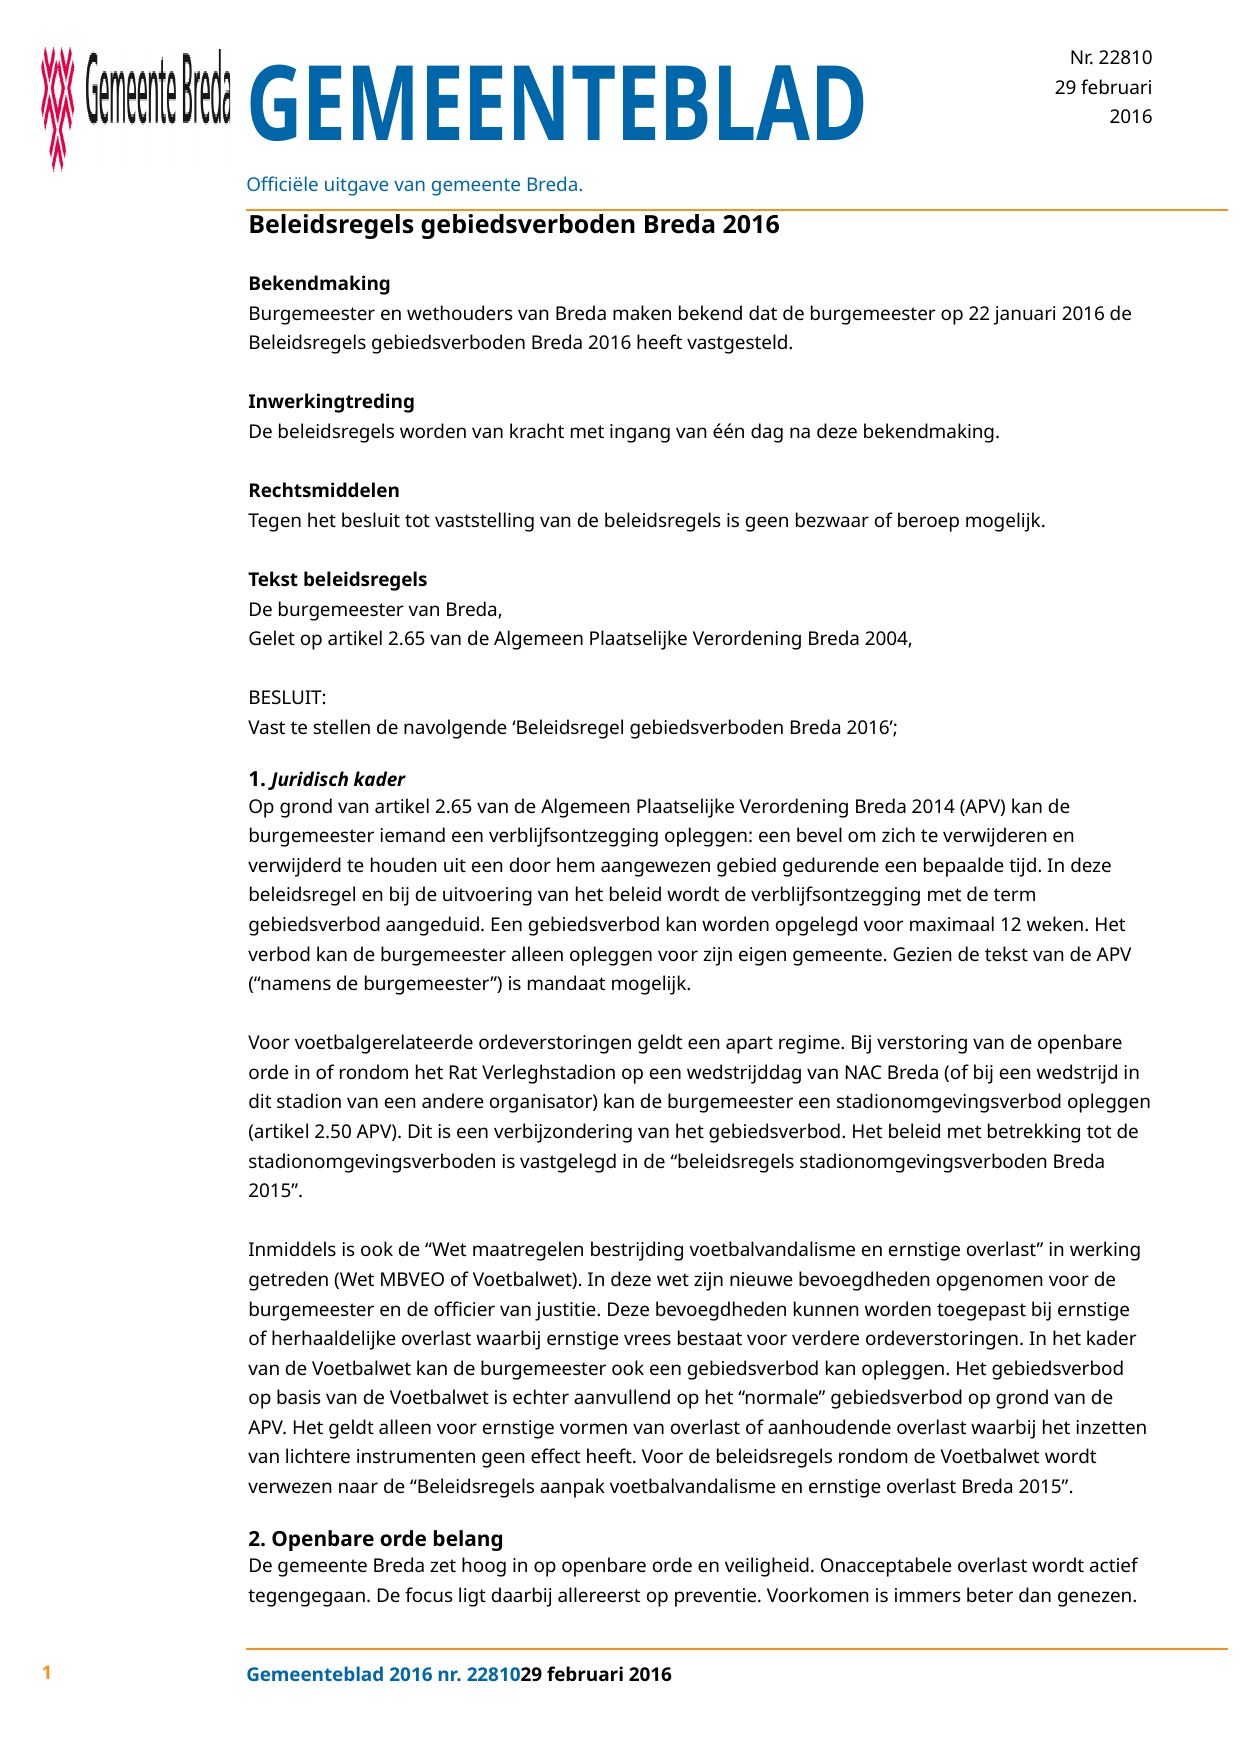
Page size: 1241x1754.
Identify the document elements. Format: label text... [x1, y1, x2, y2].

text BESLUIT: [248, 684, 1152, 710]
text Op grond van artikel 2.65 van de Algemeen Plaatselijke Verordening Breda 2014 (APV) kan de burgemeester iemand een verblijfsontzegging opleggen: een bevel om zich te verwijderen en verwijderd te houden uit een door hem aangewezen gebied gedurende een bepaalde tijd. In deze beleidsregel en bij de uitvoering van het beleid wordt de verblijfsontzegging met de term gebiedsverbod aangeduid. Een gebiedsverbod kan worden opgelegd voor maximaal 12 weken. Het verbod kan de burgemeester alleen opleggen voor zijn eigen gemeente. Gezien de tekst van de APV (“namens de burgemeester”) is mandaat mogelijk. [248, 793, 1152, 996]
text Bekendmaking [248, 270, 1152, 296]
text Vast te stellen de navolgende ‘Beleidsregel gebiedsverboden Breda 2016’; [248, 714, 1152, 740]
text Beleidsregels gebiedsverboden Breda 2016 [248, 211, 1152, 241]
text De beleidsregels worden van kracht met ingang van één dag na deze bekendmaking. [248, 418, 1152, 444]
text Inmiddels is ook de “Wet maatregelen bestrijding voetbalvandalisme en ernstige overlast” in werking getreden (Wet MBVEO of Voetbalwet). In deze wet zijn nieuwe bevoegdheden opgenomen voor de burgemeester en de officier van justitie. Deze bevoegdheden kunnen worden toegepast bij ernstige of herhaaldelijke overlast waarbij ernstige vrees bestaat voor verdere ordeverstoringen. In het kader van de Voetbalwet kan de burgemeester ook een gebiedsverbod kan opleggen. Het gebiedsverbod op basis van de Voetbalwet is echter aanvullend op het “normale” gebiedsverbod op grond van de APV. Het geldt alleen voor ernstige vormen van overlast of aanhoudende overlast waarbij het inzetten van lichtere instrumenten geen effect heeft. Voor de beleidsregels rondom de Voetbalwet wordt verwezen naar de “Beleidsregels aanpak voetbalvandalisme en ernstige overlast Breda 2015”. [248, 1237, 1152, 1499]
text De burgemeester van Breda, [248, 596, 1152, 621]
text Inwerkingtreding [248, 389, 1152, 414]
text Rechtsmiddelen [248, 477, 1152, 503]
text Burgemeester en wethouders van Breda maken bekend dat de burgemeester op 22 januari 2016 de Beleidsregels gebiedsverboden Breda 2016 heeft vastgesteld. [248, 300, 1152, 355]
text Tegen het besluit tot vaststelling van de beleidsregels is geen bezwaar of beroep mogelijk. [248, 507, 1152, 533]
picture [41, 47, 231, 172]
text De gemeente Breda zet hoog in op openbare orde en veiligheid. Onacceptabele overlast wordt actief tegengegaan. De focus ligt daarbij allereerst op preventie. Voorkomen is immers beter dan genezen. [248, 1552, 1152, 1607]
text Tekst beleidsregels [248, 566, 1152, 592]
text Gelet op artikel 2.65 van de Algemeen Plaatselijke Verordening Breda 2004, [248, 625, 1152, 651]
text 2. Openbare orde belang [248, 1524, 1152, 1552]
text 1. Juridisch kader [248, 764, 1152, 793]
text Voor voetbalgerelateerde ordeverstoringen geldt een apart regime. Bij verstoring van de openbare orde in of rondom het Rat Verleghstadion op een wedstrijddag van NAC Breda (of bij een wedstrijd in dit stadion van een andere organisator) kan de burgemeester een stadionomgevingsverbod opleggen (artikel 2.50 APV). Dit is een verbijzondering van het gebiedsverbod. Het beleid met betrekking tot de stadionomgevingsverboden is vastgelegd in de “beleidsregels stadionomgevingsverboden Breda 2015”. [248, 1029, 1152, 1203]
